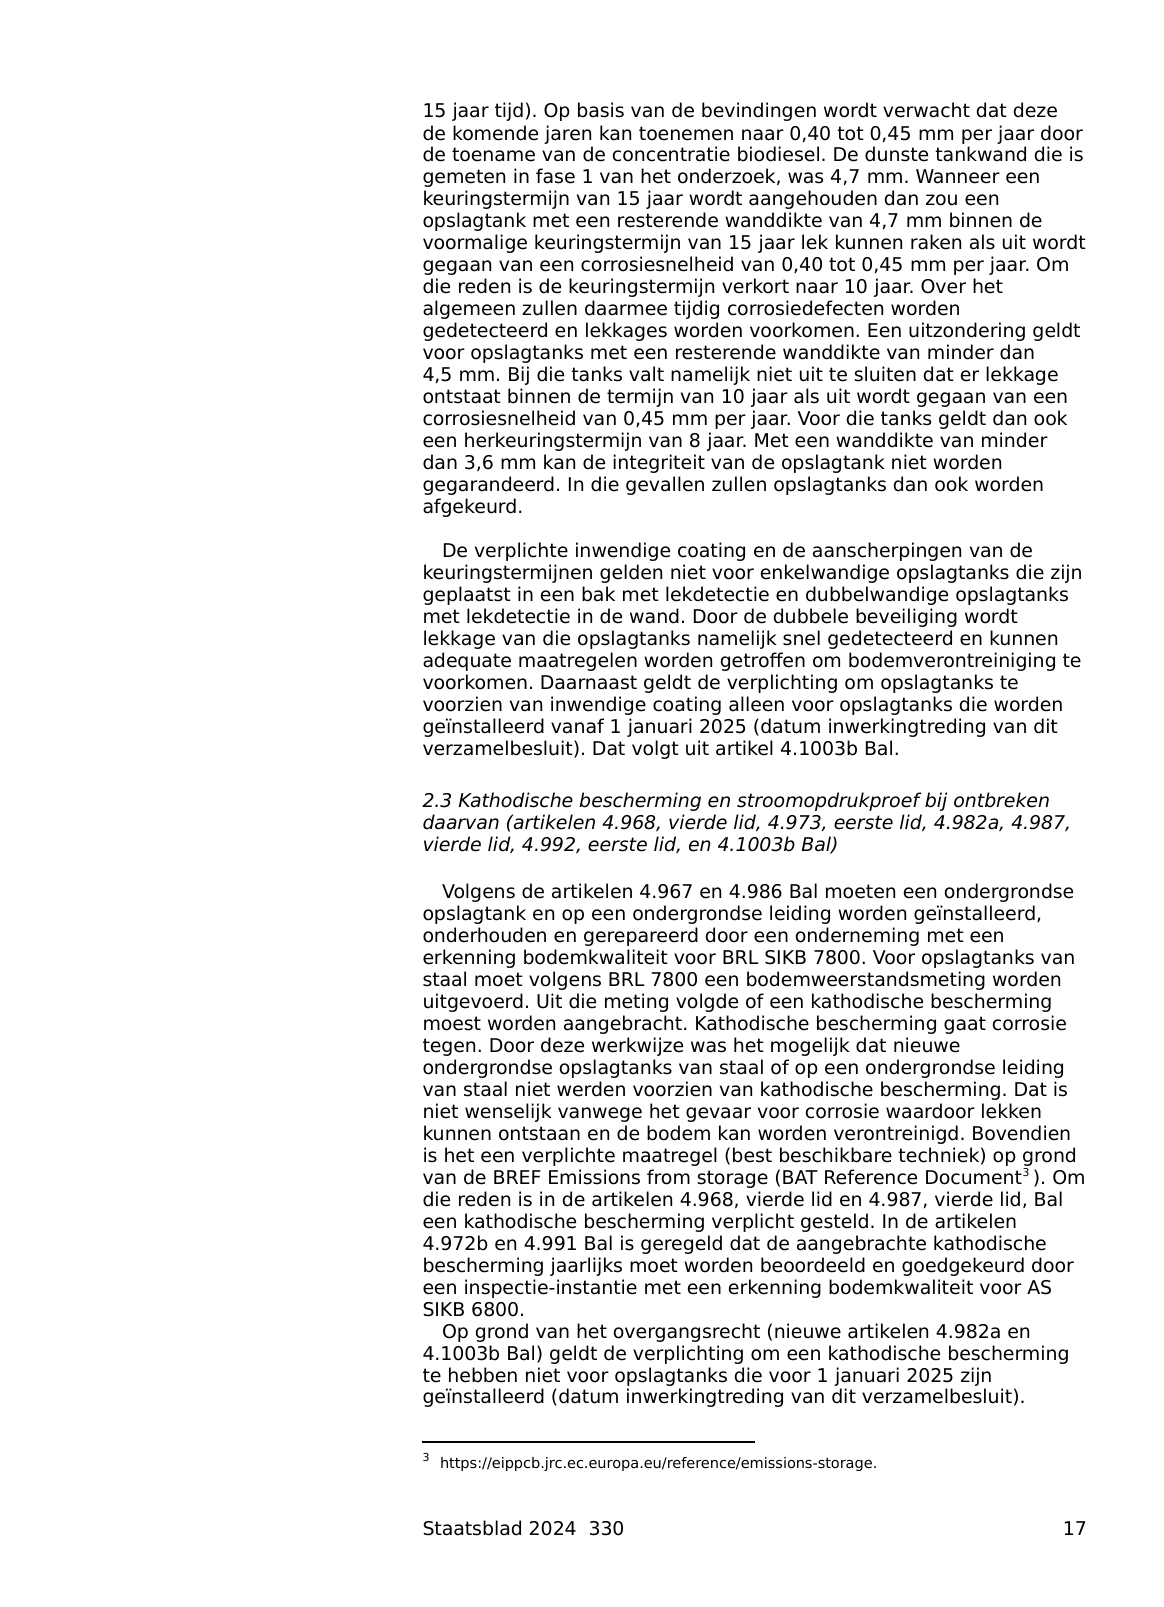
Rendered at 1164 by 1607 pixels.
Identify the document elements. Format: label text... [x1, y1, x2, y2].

subtitle 2.3 Kathodische bescherming en stroomopdrukproef bij ontbreken daarvan (artikelen 4.968, vierde lid, 4.973, eerste lid, 4.982a, 4.987, vierde lid, 4.992, eerste lid, en 4.1003b Bal) [422, 790, 1087, 856]
text 15 jaar tijd). Op basis van de bevindingen wordt verwacht dat deze de komende jaren kan toenemen naar 0,40 tot 0,45 mm per jaar door de toename van de concentratie biodiesel. De dunste tankwand die is gemeten in fase 1 van het onderzoek, was 4,7 mm. Wanneer een keuringstermijn van 15 jaar wordt aangehouden dan zou een opslagtank met een resterende wanddikte van 4,7 mm binnen de voormalige keuringstermijn van 15 jaar lek kunnen raken als uit wordt gegaan van een corrosiesnelheid van 0,40 tot 0,45 mm per jaar. Om die reden is de keuringstermijn verkort naar 10 jaar. Over het algemeen zullen daarmee tijdig corrosiedefecten worden gedetecteerd en lekkages worden voorkomen. Een uitzondering geldt voor opslagtanks met een resterende wanddikte van minder dan 4,5 mm. Bij die tanks valt namelijk niet uit te sluiten dat er lekkage ontstaat binnen de termijn van 10 jaar als uit wordt gegaan van een corrosiesnelheid van 0,45 mm per jaar. Voor die tanks geldt dan ook een herkeuringstermijn van 8 jaar. Met een wanddikte van minder dan 3,6 mm kan de integriteit van de opslagtank niet worden gegarandeerd. In die gevallen zullen opslagtanks dan ook worden afgekeurd. [422, 100, 1087, 518]
text Op grond van het overgangsrecht (nieuwe artikelen 4.982a en 4.1003b Bal) geldt de verplichting om een kathodische bescherming te hebben niet voor opslagtanks die voor 1 januari 2025 zijn geïnstalleerd (datum inwerkingtreding van dit verzamelbesluit). [422, 1321, 1087, 1408]
text https://eippcb.jrc.ec.europa.eu/reference/emissions-storage. [422, 1451, 1087, 1473]
text Volgens de artikelen 4.967 en 4.986 Bal moeten een ondergrondse opslagtank en op een ondergrondse leiding worden geïnstalleerd, onderhouden en gerepareerd door een onderneming met een erkenning bodemkwaliteit voor BRL SIKB 7800. Voor opslagtanks van staal moet volgens BRL 7800 een bodemweerstandsmeting worden uitgevoerd. Uit die meting volgde of een kathodische bescherming moest worden aangebracht. Kathodische bescherming gaat corrosie tegen. Door deze werkwijze was het mogelijk dat nieuwe ondergrondse opslagtanks van staal of op een ondergrondse leiding van staal niet werden voorzien van kathodische bescherming. Dat is niet wenselijk vanwege het gevaar voor corrosie waardoor lekken kunnen ontstaan en de bodem kan worden verontreinigd. Bovendien is het een verplichte maatregel (best beschikbare techniek) op grond van de BREF Emissions from storage (BAT Reference Document). Om die reden is in de artikelen 4.968, vierde lid en 4.987, vierde lid, Bal een kathodische bescherming verplicht gesteld. In de artikelen 4.972b en 4.991 Bal is geregeld dat de aangebrachte kathodische bescherming jaarlijks moet worden beoordeeld en goedgekeurd door een inspectie-instantie met een erkenning bodemkwaliteit voor AS SIKB 6800. [422, 881, 1087, 1321]
text De verplichte inwendige coating en de aanscherpingen van de keuringstermijnen gelden niet voor enkelwandige opslagtanks die zijn geplaatst in een bak met lekdetectie en dubbelwandige opslagtanks met lekdetectie in de wand. Door de dubbele beveiliging wordt lekkage van die opslagtanks namelijk snel gedetecteerd en kunnen adequate maatregelen worden getroffen om bodemverontreiniging te voorkomen. Daarnaast geldt de verplichting om opslagtanks te voorzien van inwendige coating alleen voor opslagtanks die worden geïnstalleerd vanaf 1 januari 2025 (datum inwerkingtreding van dit verzamelbesluit). Dat volgt uit artikel 4.1003b Bal. [422, 540, 1087, 760]
